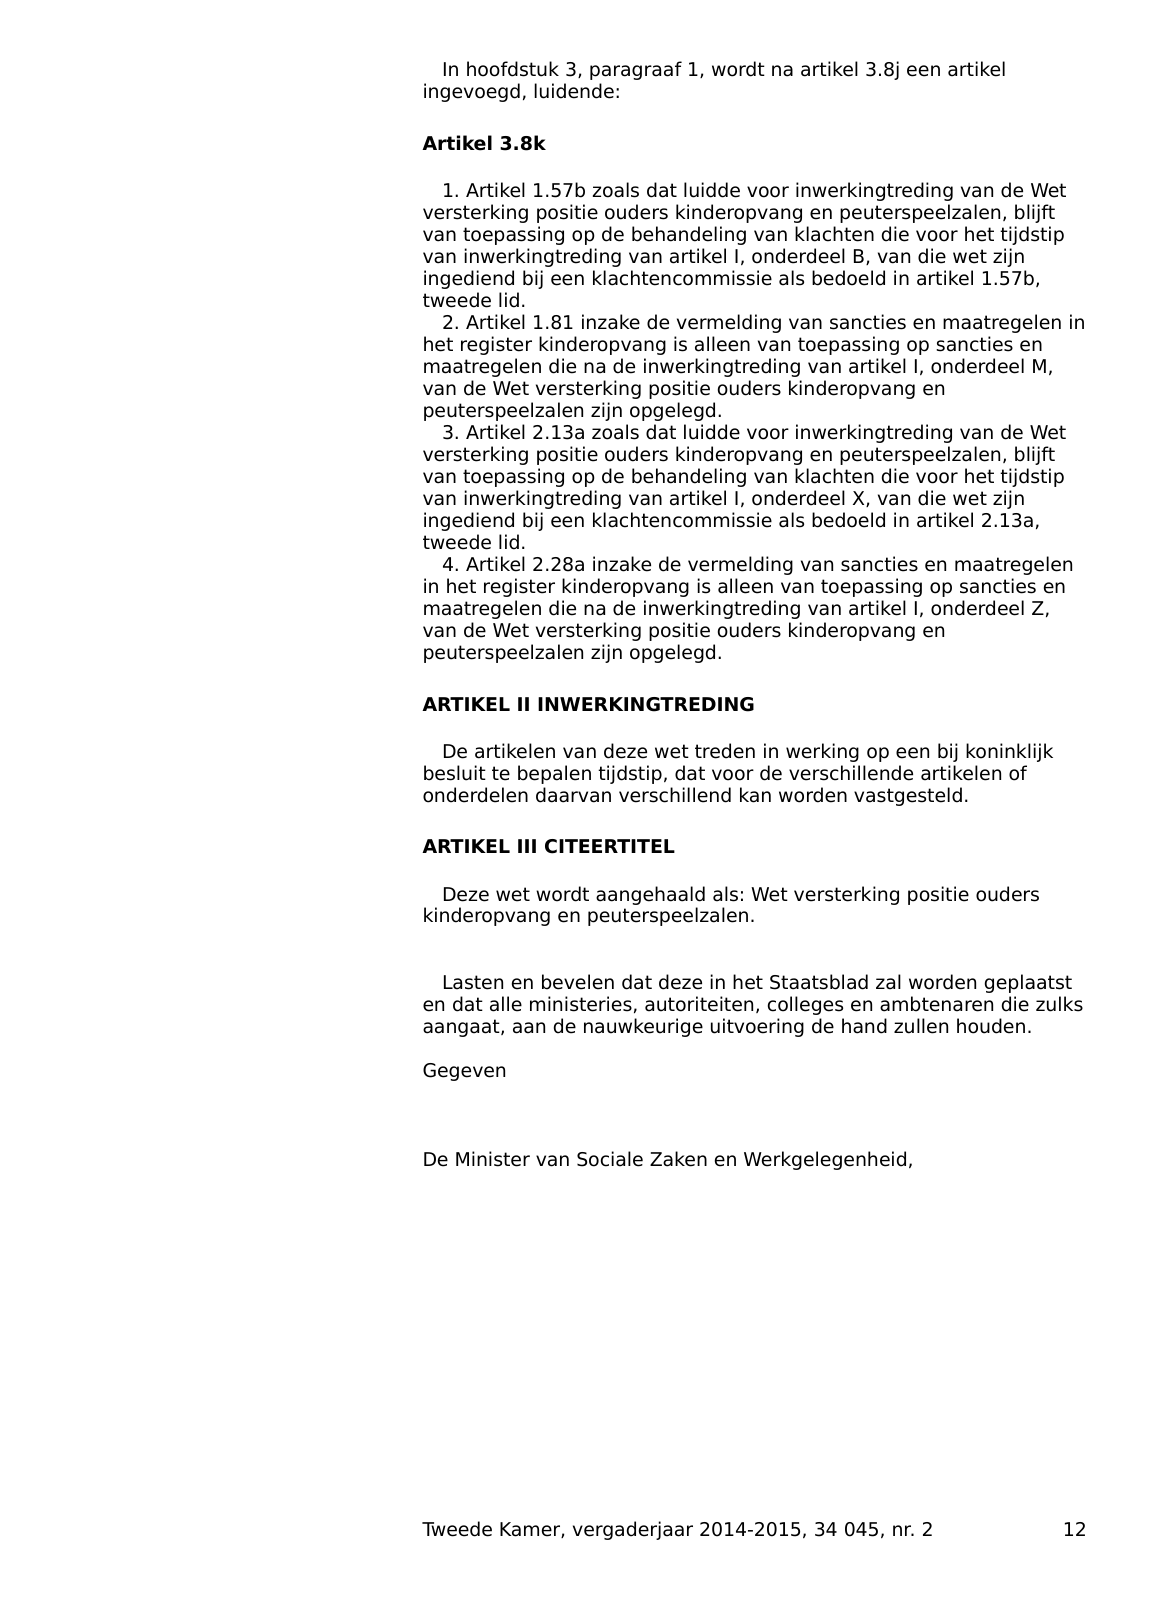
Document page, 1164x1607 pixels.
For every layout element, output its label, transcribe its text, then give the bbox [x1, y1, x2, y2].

subtitle ARTIKEL II INWERKINGTREDING [422, 693, 1087, 716]
subtitle Artikel 3.8k [422, 133, 1087, 155]
text 2. Artikel 1.81 inzake de vermelding van sancties en maatregelen in het register kinderopvang is alleen van toepassing op sancties en maatregelen die na de inwerkingtreding van artikel I, onderdeel M, van de Wet versterking positie ouders kinderopvang en peuterspeelzalen zijn opgelegd. [422, 312, 1087, 422]
text Gegeven [422, 1060, 1087, 1082]
text Lasten en bevelen dat deze in het Staatsblad zal worden geplaatst en dat alle ministeries, autoriteiten, colleges en ambtenaren die zulks aangaat, aan de nauwkeurige uitvoering de hand zullen houden. [422, 972, 1087, 1038]
text Deze wet wordt aangehaald als: Wet versterking positie ouders kinderopvang en peuterspeelzalen. [422, 883, 1087, 927]
text In hoofdstuk 3, paragraaf 1, wordt na artikel 3.8j een artikel ingevoegd, luidende: [422, 59, 1087, 103]
text De Minister van Sociale Zaken en Werkgelegenheid, [422, 1148, 1087, 1170]
text De artikelen van deze wet treden in werking op een bij koninklijk besluit te bepalen tijdstip, dat voor de verschillende artikelen of onderdelen daarvan verschillend kan worden vastgesteld. [422, 741, 1087, 806]
text 3. Artikel 2.13a zoals dat luidde voor inwerkingtreding van de Wet versterking positie ouders kinderopvang en peuterspeelzalen, blijft van toepassing op de behandeling van klachten die voor het tijdstip van inwerkingtreding van artikel I, onderdeel X, van die wet zijn ingediend bij een klachtencommissie als bedoeld in artikel 2.13a, tweede lid. [422, 422, 1087, 554]
subtitle ARTIKEL III CITEERTITEL [422, 836, 1087, 858]
text 4. Artikel 2.28a inzake de vermelding van sancties en maatregelen in het register kinderopvang is alleen van toepassing op sancties en maatregelen die na de inwerkingtreding van artikel I, onderdeel Z, van de Wet versterking positie ouders kinderopvang en peuterspeelzalen zijn opgelegd. [422, 554, 1087, 663]
text 1. Artikel 1.57b zoals dat luidde voor inwerkingtreding van de Wet versterking positie ouders kinderopvang en peuterspeelzalen, blijft van toepassing op de behandeling van klachten die voor het tijdstip van inwerkingtreding van artikel I, onderdeel B, van die wet zijn ingediend bij een klachtencommissie als bedoeld in artikel 1.57b, tweede lid. [422, 180, 1087, 312]
